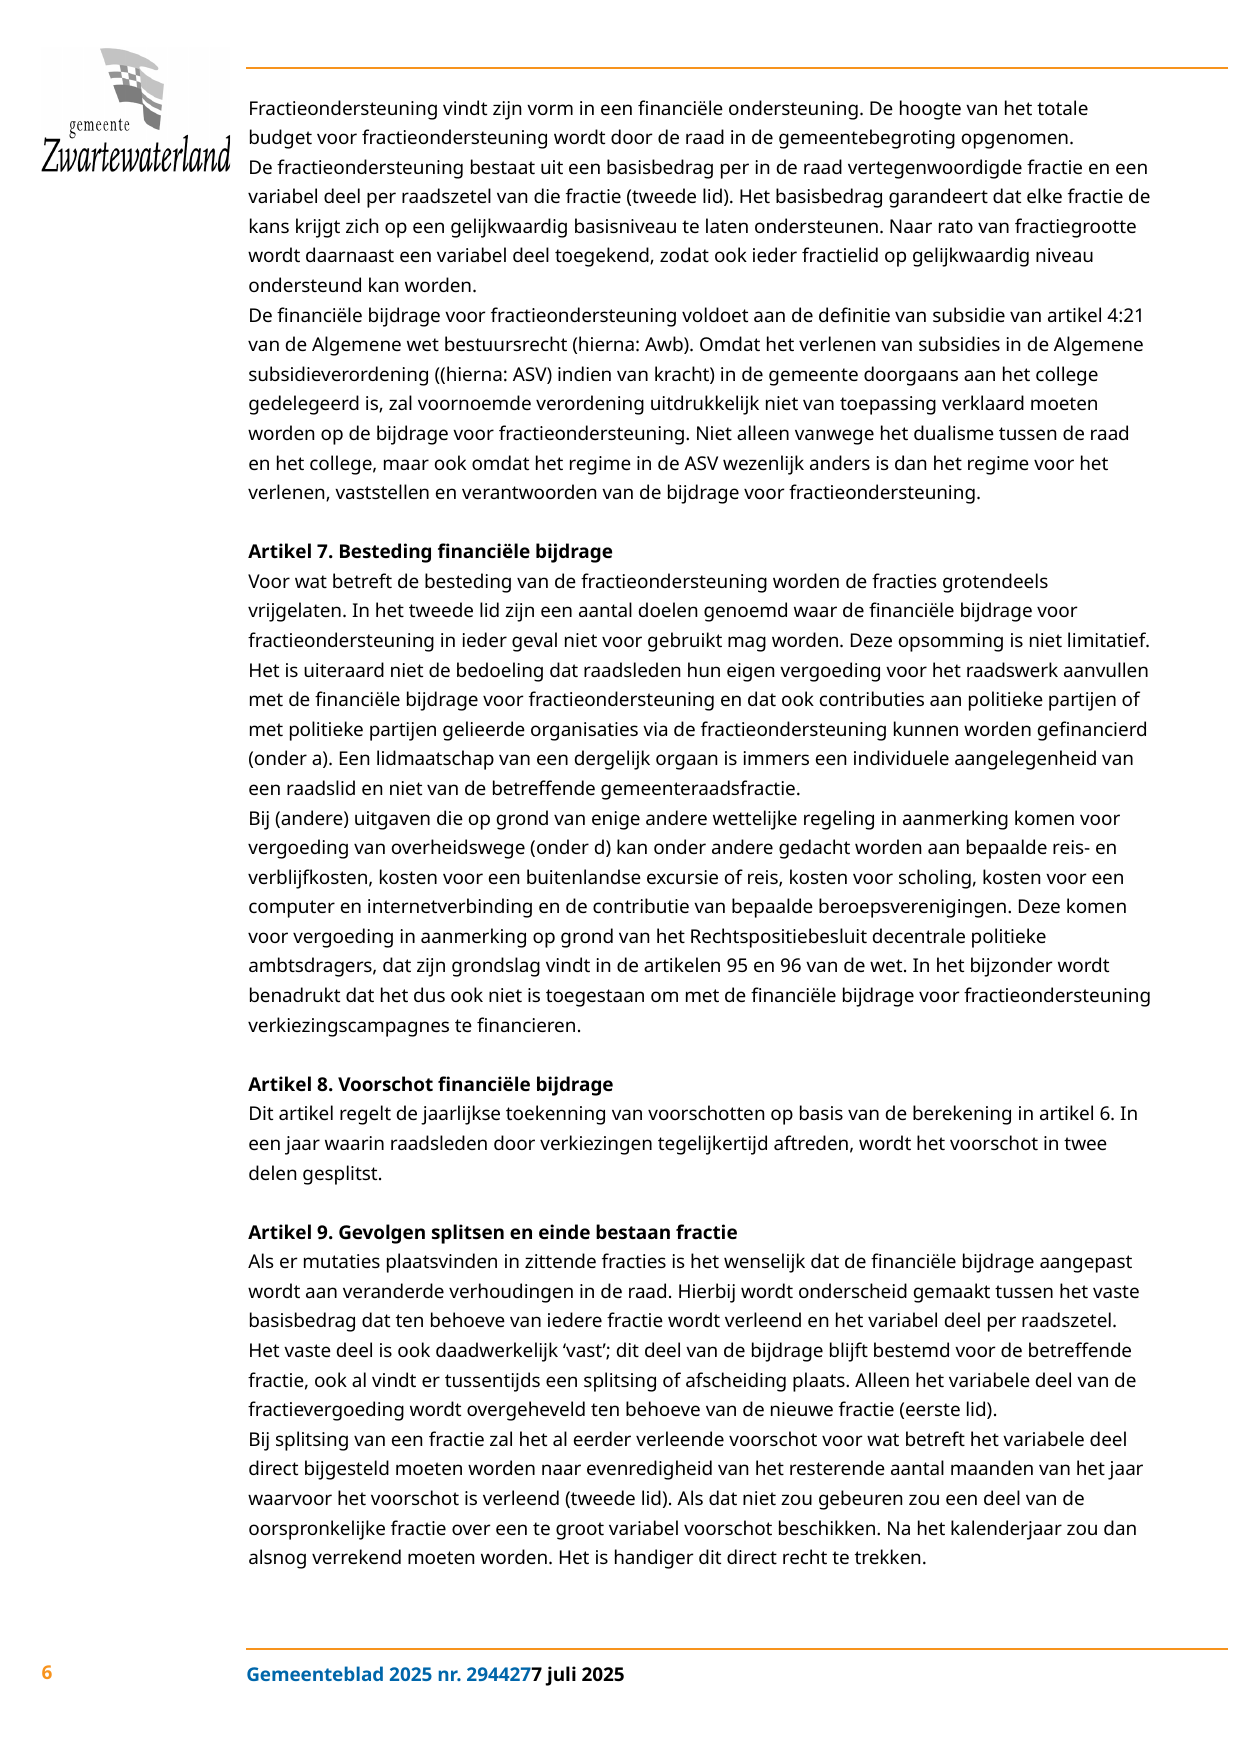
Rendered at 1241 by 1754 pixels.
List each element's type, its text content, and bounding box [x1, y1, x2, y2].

text Dit artikel regelt de jaarlijkse toekenning van voorschotten op basis van de berekening in artikel 6. In een jaar waarin raadsleden door verkiezingen tegelijkertijd aftreden, wordt het voorschot in twee delen gesplitst. [248, 1101, 1152, 1186]
text Bij splitsing van een fractie zal het al eerder verleende voorschot voor wat betreft het variabele deel direct bijgesteld moeten worden naar evenredigheid van het resterende aantal maanden van het jaar waarvoor het voorschot is verleend (tweede lid). Als dat niet zou gebeuren zou een deel van de oorspronkelijke fractie over een te groot variabel voorschot beschikken. Na het kalenderjaar zou dan alsnog verrekend moeten worden. Het is handiger dit direct recht te trekken. [248, 1426, 1152, 1570]
text Het is uiteraard niet de bedoeling dat raadsleden hun eigen vergoeding voor het raadswerk aanvullen met de financiële bijdrage voor fractieondersteuning en dat ook contributies aan politieke partijen of met politieke partijen gelieerde organisaties via de fractieondersteuning kunnen worden gefinancierd (onder a). Een lidmaatschap van een dergelijk orgaan is immers een individuele aangelegenheid van een raadslid en niet van de betreffende gemeenteraadsfractie. [248, 657, 1152, 801]
picture [41, 47, 231, 172]
text Artikel 7. Besteding financiële bijdrage [248, 538, 1152, 564]
text Bij (andere) uitgaven die op grond van enige andere wettelijke regeling in aanmerking komen voor vergoeding van overheidswege (onder d) kan onder andere gedacht worden aan bepaalde reis- en verblijfkosten, kosten voor een buitenlandse excursie of reis, kosten voor scholing, kosten voor een computer en internetverbinding en de contributie van bepaalde beroepsverenigingen. Deze komen voor vergoeding in aanmerking op grond van het Rechtspositiebesluit decentrale politieke ambtsdragers, dat zijn grondslag vindt in de artikelen 95 en 96 van de wet. In het bijzonder wordt benadrukt dat het dus ook niet is toegestaan om met de financiële bijdrage voor fractieondersteuning verkiezingscampagnes te financieren. [248, 805, 1152, 1038]
text Voor wat betreft de besteding van de fractieondersteuning worden de fracties grotendeels vrijgelaten. In het tweede lid zijn een aantal doelen genoemd waar de financiële bijdrage voor fractieondersteuning in ieder geval niet voor gebruikt mag worden. Deze opsomming is niet limitatief. [248, 568, 1152, 653]
text De fractieondersteuning bestaat uit een basisbedrag per in de raad vertegenwoordigde fractie en een variabel deel per raadszetel van die fractie (tweede lid). Het basisbedrag garandeert dat elke fractie de kans krijgt zich op een gelijkwaardig basisniveau te laten ondersteunen. Naar rato van fractiegrootte wordt daarnaast een variabel deel toegekend, zodat ook ieder fractielid op gelijkwaardig niveau ondersteund kan worden. [248, 154, 1152, 298]
text Artikel 9. Gevolgen splitsen en einde bestaan fractie [248, 1219, 1152, 1245]
text Fractieondersteuning vindt zijn vorm in een financiële ondersteuning. De hoogte van het totale budget voor fractieondersteuning wordt door de raad in de gemeentebegroting opgenomen. [248, 95, 1152, 150]
text De financiële bijdrage voor fractieondersteuning voldoet aan de definitie van subsidie van artikel 4:21 van de Algemene wet bestuursrecht (hierna: Awb). Omdat het verlenen van subsidies in de Algemene subsidieverordening ((hierna: ASV) indien van kracht) in de gemeente doorgaans aan het college gedelegeerd is, zal voornoemde verordening uitdrukkelijk niet van toepassing verklaard moeten worden op de bijdrage voor fractieondersteuning. Niet alleen vanwege het dualisme tussen de raad en het college, maar ook omdat het regime in de ASV wezenlijk anders is dan het regime voor het verlenen, vaststellen en verantwoorden van de bijdrage voor fractieondersteuning. [248, 302, 1152, 505]
text Artikel 8. Voorschot financiële bijdrage [248, 1071, 1152, 1097]
text Als er mutaties plaatsvinden in zittende fracties is het wenselijk dat de financiële bijdrage aangepast wordt aan veranderde verhoudingen in de raad. Hierbij wordt onderscheid gemaakt tussen het vaste basisbedrag dat ten behoeve van iedere fractie wordt verleend en het variabel deel per raadszetel. Het vaste deel is ook daadwerkelijk ‘vast’; dit deel van de bijdrage blijft bestemd voor de betreffende fractie, ook al vindt er tussentijds een splitsing of afscheiding plaats. Alleen het variabele deel van de fractievergoeding wordt overgeheveld ten behoeve van de nieuwe fractie (eerste lid). [248, 1248, 1152, 1422]
